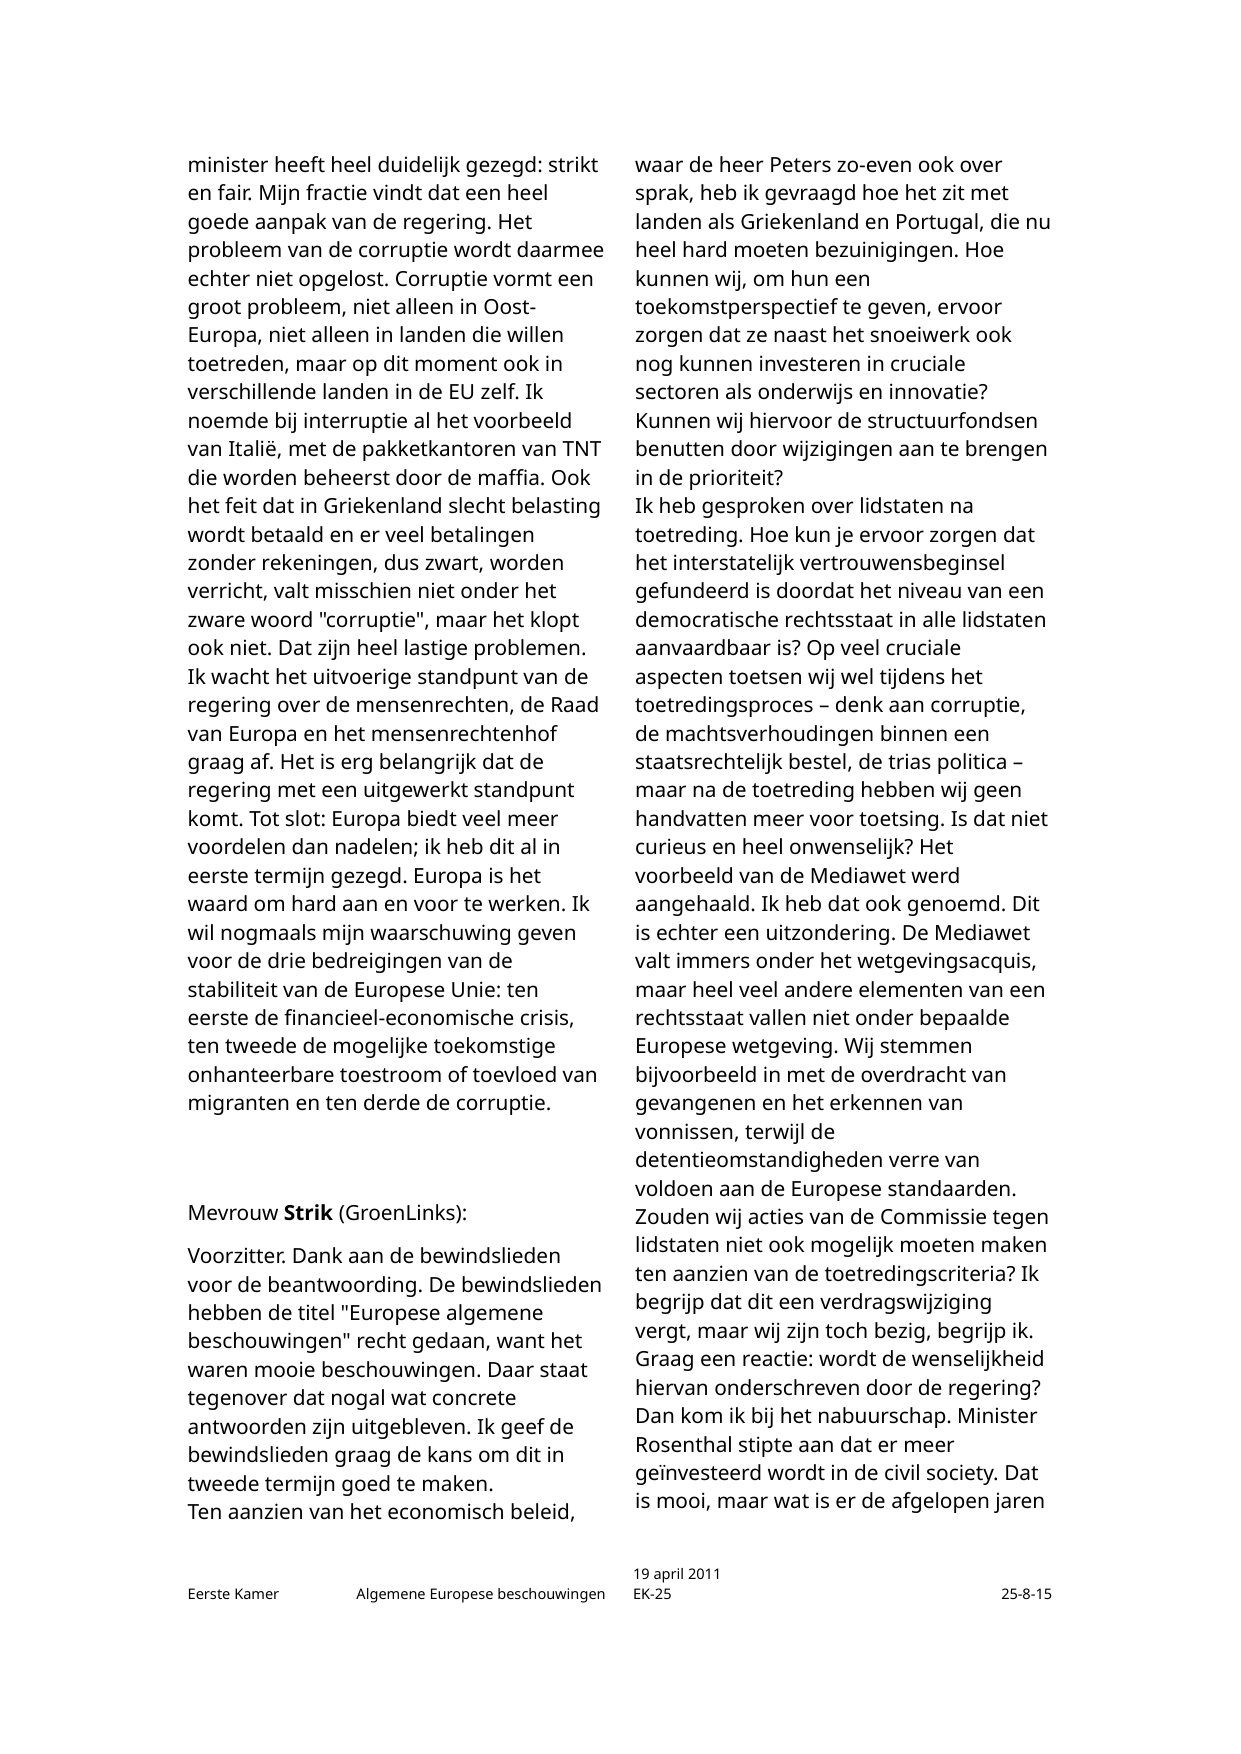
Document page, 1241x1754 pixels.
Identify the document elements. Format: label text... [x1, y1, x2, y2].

text minister heeft heel duidelijk gezegd: strikt en fair. Mijn fractie vindt dat een heel goede aanpak van de regering. Het probleem van de corruptie wordt daarmee echter niet opgelost. Corruptie vormt een groot probleem, niet alleen in Oost-Europa, niet alleen in landen die willen toetreden, maar op dit moment ook in verschillende landen in de EU zelf. Ik noemde bij interruptie al het voorbeeld van Italië, met de pakketkantoren van TNT die worden beheerst door de maffia. Ook het feit dat in Griekenland slecht belasting wordt betaald en er veel betalingen zonder rekeningen, dus zwart, worden verricht, valt misschien niet onder het zware woord "corruptie", maar het klopt ook niet. Dat zijn heel lastige problemen. [187, 150, 605, 662]
text Mevrouw Strik (GroenLinks): [187, 1198, 605, 1226]
text Dan kom ik bij het nabuurschap. Minister Rosenthal stipte aan dat er meer geïnvesteerd wordt in de civil society. Dat is mooi, maar wat is er de afgelopen jaren [635, 1401, 1053, 1515]
text waar de heer Peters zo-even ook over sprak, heb ik gevraagd hoe het zit met landen als Griekenland en Portugal, die nu heel hard moeten bezuinigingen. Hoe kunnen wij, om hun een toekomstperspectief te geven, ervoor zorgen dat ze naast het snoeiwerk ook nog kunnen investeren in cruciale sectoren als onderwijs en innovatie? Kunnen wij hiervoor de structuurfondsen benutten door wijzigingen aan te brengen in de prioriteit? [635, 150, 1053, 491]
text  [187, 1147, 605, 1175]
text Ten aanzien van het economisch beleid, [187, 1497, 605, 1526]
text Ik heb gesproken over lidstaten na toetreding. Hoe kun je ervoor zorgen dat het interstatelijk vertrouwensbeginsel gefundeerd is doordat het niveau van een democratische rechtsstaat in alle lidstaten aanvaardbaar is? Op veel cruciale aspecten toetsen wij wel tijdens het toetredingsproces – denk aan corruptie, de machtsverhoudingen binnen een staatsrechtelijk bestel, de trias politica – maar na de toetreding hebben wij geen handvatten meer voor toetsing. Is dat niet curieus en heel onwenselijk? Het voorbeeld van de Mediawet werd aangehaald. Ik heb dat ook genoemd. Dit is echter een uitzondering. De Mediawet valt immers onder het wetgevingsacquis, maar heel veel andere elementen van een rechtsstaat vallen niet onder bepaalde Europese wetgeving. Wij stemmen bijvoorbeeld in met de overdracht van gevangenen en het erkennen van vonnissen, terwijl de detentieomstandigheden verre van voldoen aan de Europese standaarden. Zouden wij acties van de Commissie tegen lidstaten niet ook mogelijk moeten maken ten aanzien van de toetredingscriteria? Ik begrijp dat dit een verdragswijziging vergt, maar wij zijn toch bezig, begrijp ik. Graag een reactie: wordt de wenselijkheid hiervan onderschreven door de regering? [635, 491, 1053, 1401]
text Voorzitter. Dank aan de bewindslieden voor de beantwoording. De bewindslieden hebben de titel "Europese algemene beschouwingen" recht gedaan, want het waren mooie beschouwingen. Daar staat tegenover dat nogal wat concrete antwoorden zijn uitgebleven. Ik geef de bewindslieden graag de kans om dit in tweede termijn goed te maken. [187, 1241, 605, 1497]
text Ik wacht het uitvoerige standpunt van de regering over de mensenrechten, de Raad van Europa en het mensenrechtenhof graag af. Het is erg belangrijk dat de regering met een uitgewerkt standpunt komt. Tot slot: Europa biedt veel meer voordelen dan nadelen; ik heb dit al in eerste termijn gezegd. Europa is het waard om hard aan en voor te werken. Ik wil nogmaals mijn waarschuwing geven voor de drie bedreigingen van de stabiliteit van de Europese Unie: ten eerste de financieel-economische crisis, ten tweede de mogelijke toekomstige onhanteerbare toestroom of toevloed van migranten en ten derde de corruptie. [187, 662, 605, 1117]
